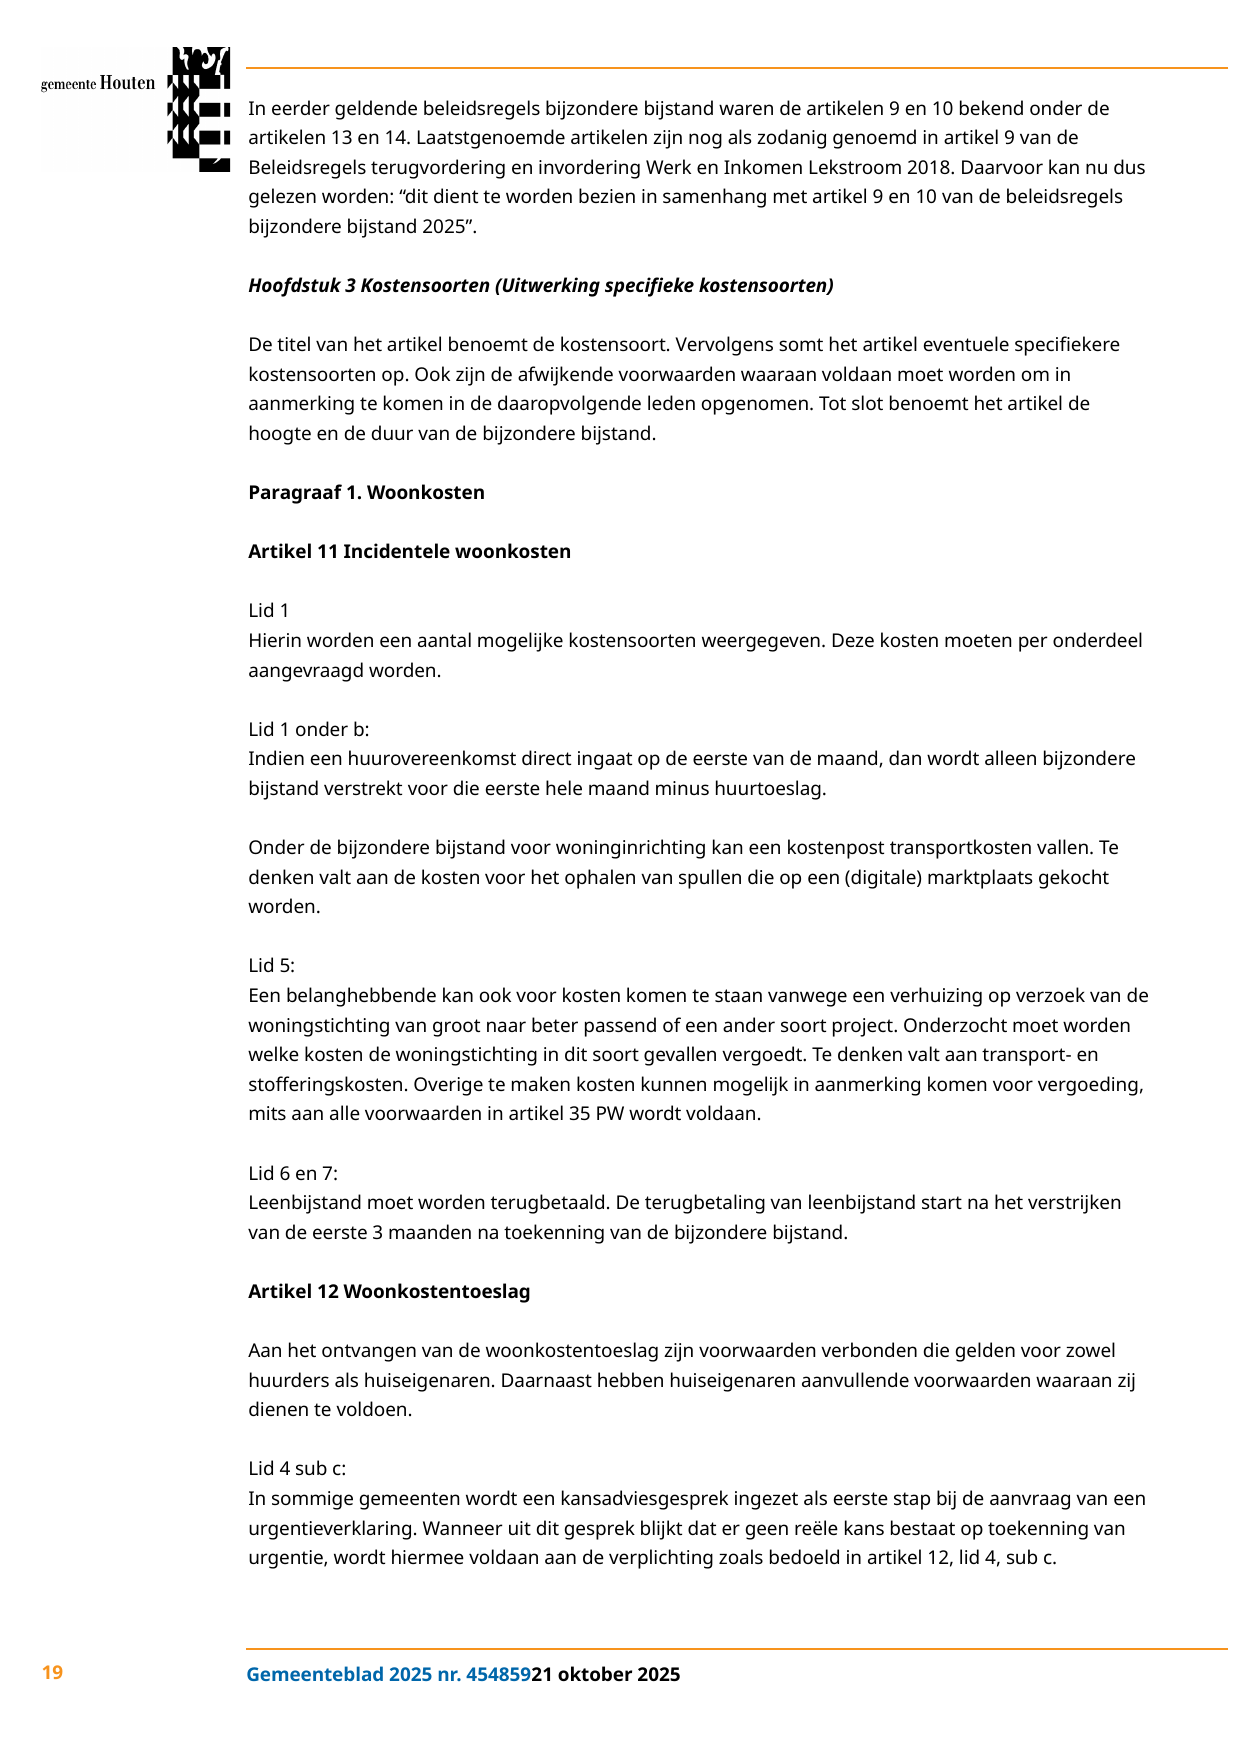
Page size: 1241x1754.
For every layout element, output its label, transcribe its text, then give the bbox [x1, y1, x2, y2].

text Lid 1 onder b: [248, 716, 1152, 742]
text Hoofdstuk 3 Kostensoorten (Uitwerking specifieke kostensoorten) [248, 272, 1152, 298]
picture [41, 47, 231, 172]
text Hierin worden een aantal mogelijke kostensoorten weergegeven. Deze kosten moeten per onderdeel aangevraagd worden. [248, 627, 1152, 683]
text Lid 5: [248, 953, 1152, 978]
text Artikel 11 Incidentele woonkosten [248, 538, 1152, 564]
text De titel van het artikel benoemt de kostensoort. Vervolgens somt het artikel eventuele specifiekere kostensoorten op. Ook zijn de afwijkende voorwaarden waaraan voldaan moet worden om in aanmerking te komen in de daaropvolgende leden opgenomen. Tot slot benoemt het artikel de hoogte en de duur van de bijzondere bijstand. [248, 331, 1152, 446]
text Aan het ontvangen van de woonkostentoeslag zijn voorwaarden verbonden die gelden voor zowel huurders als huiseigenaren. Daarnaast hebben huiseigenaren aanvullende voorwaarden waaraan zij dienen te voldoen. [248, 1337, 1152, 1422]
text Paragraaf 1. Woonkosten [248, 479, 1152, 505]
text In sommige gemeenten wordt een kansadviesgesprek ingezet als eerste stap bij de aanvraag van een urgentieverklaring. Wanneer uit dit gesprek blijkt dat er geen reële kans bestaat op toekenning van urgentie, wordt hiermee voldaan aan de verplichting zoals bedoeld in artikel 12, lid 4, sub c. [248, 1485, 1152, 1570]
text Lid 6 en 7: [248, 1160, 1152, 1186]
text Lid 1 [248, 598, 1152, 623]
text Een belanghebbende kan ook voor kosten komen te staan vanwege een verhuizing op verzoek van de woningstichting van groot naar beter passend of een ander soort project. Onderzocht moet worden welke kosten de woningstichting in dit soort gevallen vergoedt. Te denken valt aan transport- en stofferingskosten. Overige te maken kosten kunnen mogelijk in aanmerking komen voor vergoeding, mits aan alle voorwaarden in artikel 35 PW wordt voldaan. [248, 982, 1152, 1126]
text Indien een huurovereenkomst direct ingaat op de eerste van de maand, dan wordt alleen bijzondere bijstand verstrekt voor die eerste hele maand minus huurtoeslag. [248, 746, 1152, 801]
text Leenbijstand moet worden terugbetaald. De terugbetaling van leenbijstand start na het verstrijken van de eerste 3 maanden na toekenning van de bijzondere bijstand. [248, 1189, 1152, 1245]
text Lid 4 sub c: [248, 1456, 1152, 1481]
text Artikel 12 Woonkostentoeslag [248, 1278, 1152, 1304]
text Onder de bijzondere bijstand voor woninginrichting kan een kostenpost transportkosten vallen. Te denken valt aan de kosten voor het ophalen van spullen die op een (digitale) marktplaats gekocht worden. [248, 834, 1152, 919]
text In eerder geldende beleidsregels bijzondere bijstand waren de artikelen 9 en 10 bekend onder de artikelen 13 en 14. Laatstgenoemde artikelen zijn nog als zodanig genoemd in artikel 9 van de Beleidsregels terugvordering en invordering Werk en Inkomen Lekstroom 2018. Daarvoor kan nu dus gelezen worden: “dit dient te worden bezien in samenhang met artikel 9 en 10 van de beleidsregels bijzondere bijstand 2025”. [248, 95, 1152, 239]
